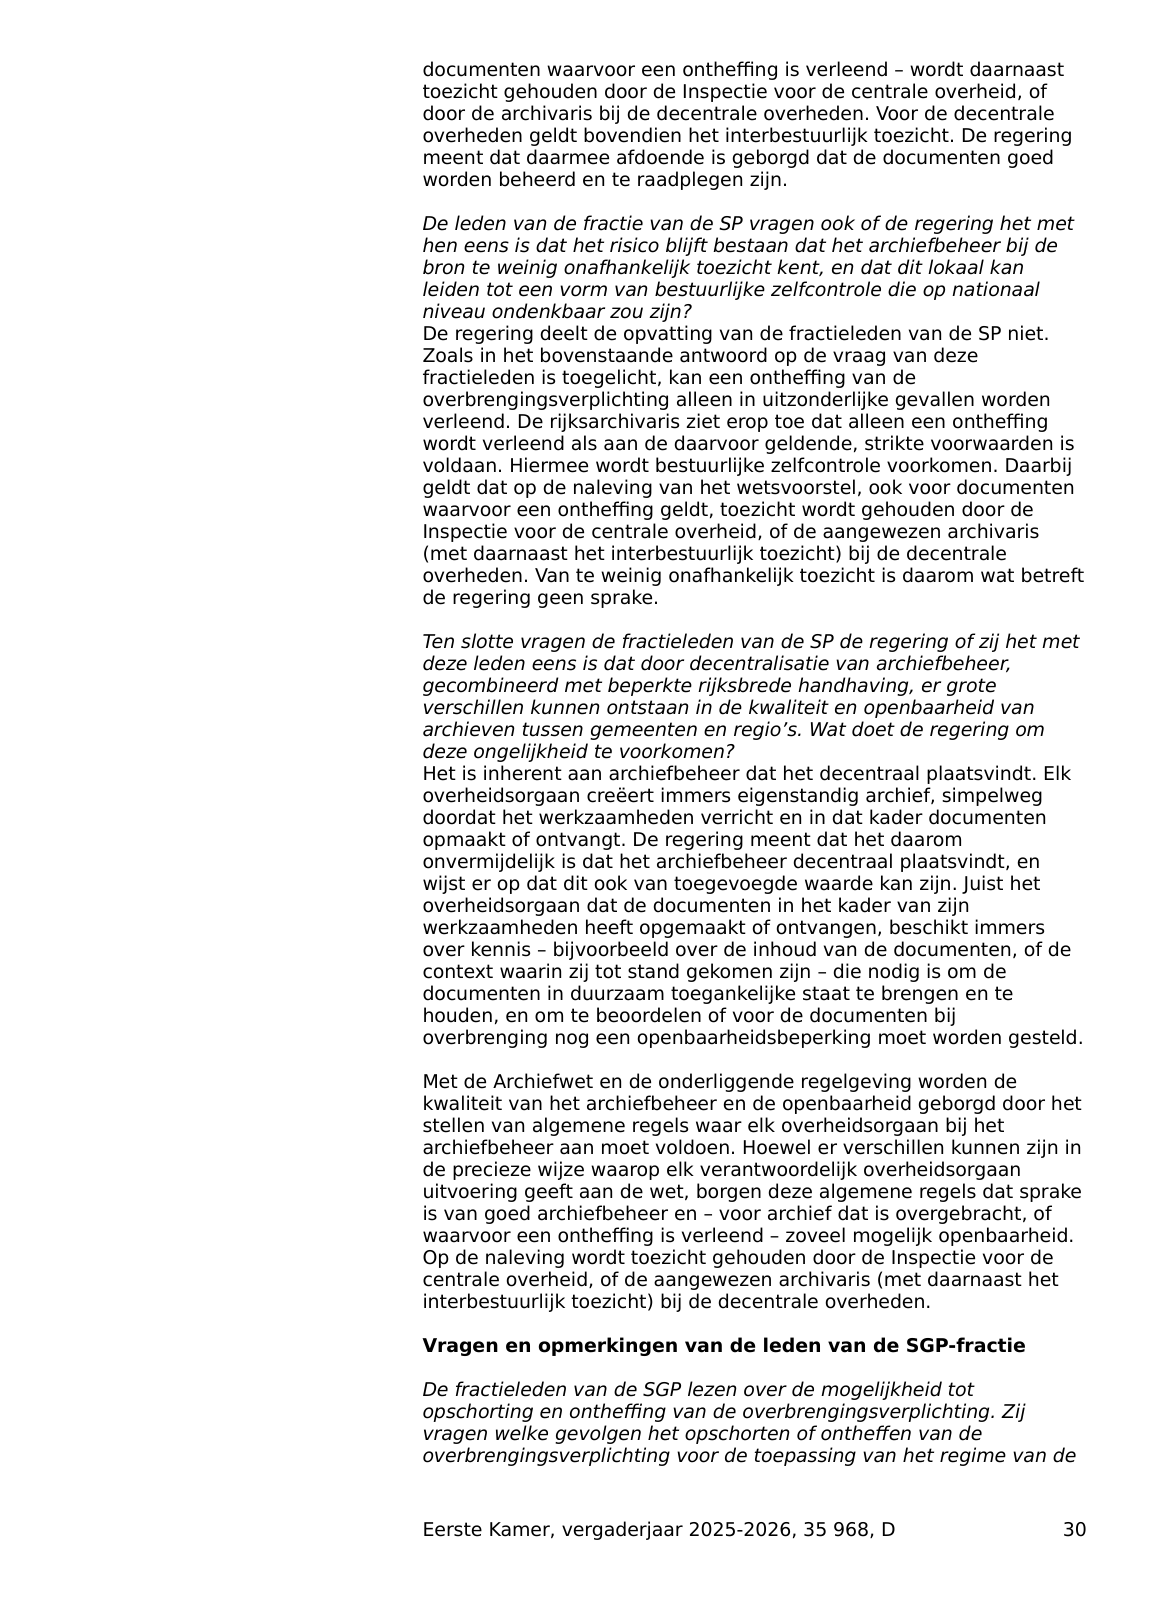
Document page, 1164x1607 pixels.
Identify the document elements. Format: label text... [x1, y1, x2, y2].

text documenten waarvoor een ontheffing is verleend – wordt daarnaast toezicht gehouden door de Inspectie voor de centrale overheid, of door de archivaris bij de decentrale overheden. Voor de decentrale overheden geldt bovendien het interbestuurlijk toezicht. De regering meent dat daarmee afdoende is geborgd dat de documenten goed worden beheerd en te raadplegen zijn. [422, 59, 1087, 191]
text Met de Archiefwet en de onderliggende regelgeving worden de kwaliteit van het archiefbeheer en de openbaarheid geborgd door het stellen van algemene regels waar elk overheidsorgaan bij het archiefbeheer aan moet voldoen. Hoewel er verschillen kunnen zijn in de precieze wijze waarop elk verantwoordelijk overheidsorgaan uitvoering geeft aan de wet, borgen deze algemene regels dat sprake is van goed archiefbeheer en – voor archief dat is overgebracht, of waarvoor een ontheffing is verleend – zoveel mogelijk openbaarheid. Op de naleving wordt toezicht gehouden door de Inspectie voor de centrale overheid, of de aangewezen archivaris (met daarnaast het interbestuurlijk toezicht) bij de decentrale overheden. [422, 1071, 1087, 1312]
subtitle Vragen en opmerkingen van de leden van de SGP-fractie [422, 1335, 1087, 1357]
text De fractieleden van de SGP lezen over de mogelijkheid tot opschorting en ontheffing van de overbrengingsverplichting. Zij vragen welke gevolgen het opschorten of ontheffen van de overbrengingsverplichting voor de toepassing van het regime van de [422, 1379, 1087, 1467]
text De regering deelt de opvatting van de fractieleden van de SP niet. Zoals in het bovenstaande antwoord op de vraag van deze fractieleden is toegelicht, kan een ontheffing van de overbrengingsverplichting alleen in uitzonderlijke gevallen worden verleend. De rijksarchivaris ziet erop toe dat alleen een ontheffing wordt verleend als aan de daarvoor geldende, strikte voorwaarden is voldaan. Hiermee wordt bestuurlijke zelfcontrole voorkomen. Daarbij geldt dat op de naleving van het wetsvoorstel, ook voor documenten waarvoor een ontheffing geldt, toezicht wordt gehouden door de Inspectie voor de centrale overheid, of de aangewezen archivaris (met daarnaast het interbestuurlijk toezicht) bij de decentrale overheden. Van te weinig onafhankelijk toezicht is daarom wat betreft de regering geen sprake. [422, 323, 1087, 609]
text De leden van de fractie van de SP vragen ook of de regering het met hen eens is dat het risico blijft bestaan dat het archiefbeheer bij de bron te weinig onafhankelijk toezicht kent, en dat dit lokaal kan leiden tot een vorm van bestuurlijke zelfcontrole die op nationaal niveau ondenkbaar zou zijn? [422, 213, 1087, 323]
text Het is inherent aan archiefbeheer dat het decentraal plaatsvindt. Elk overheidsorgaan creëert immers eigenstandig archief, simpelweg doordat het werkzaamheden verricht en in dat kader documenten opmaakt of ontvangt. De regering meent dat het daarom onvermijdelijk is dat het archiefbeheer decentraal plaatsvindt, en wijst er op dat dit ook van toegevoegde waarde kan zijn. Juist het overheidsorgaan dat de documenten in het kader van zijn werkzaamheden heeft opgemaakt of ontvangen, beschikt immers over kennis – bijvoorbeeld over de inhoud van de documenten, of de context waarin zij tot stand gekomen zijn – die nodig is om de documenten in duurzaam toegankelijke staat te brengen en te houden, en om te beoordelen of voor de documenten bij overbrenging nog een openbaarheidsbeperking moet worden gesteld. [422, 763, 1087, 1048]
text Ten slotte vragen de fractieleden van de SP de regering of zij het met deze leden eens is dat door decentralisatie van archiefbeheer, gecombineerd met beperkte rijksbrede handhaving, er grote verschillen kunnen ontstaan in de kwaliteit en openbaarheid van archieven tussen gemeenten en regio’s. Wat doet de regering om deze ongelijkheid te voorkomen? [422, 631, 1087, 763]
